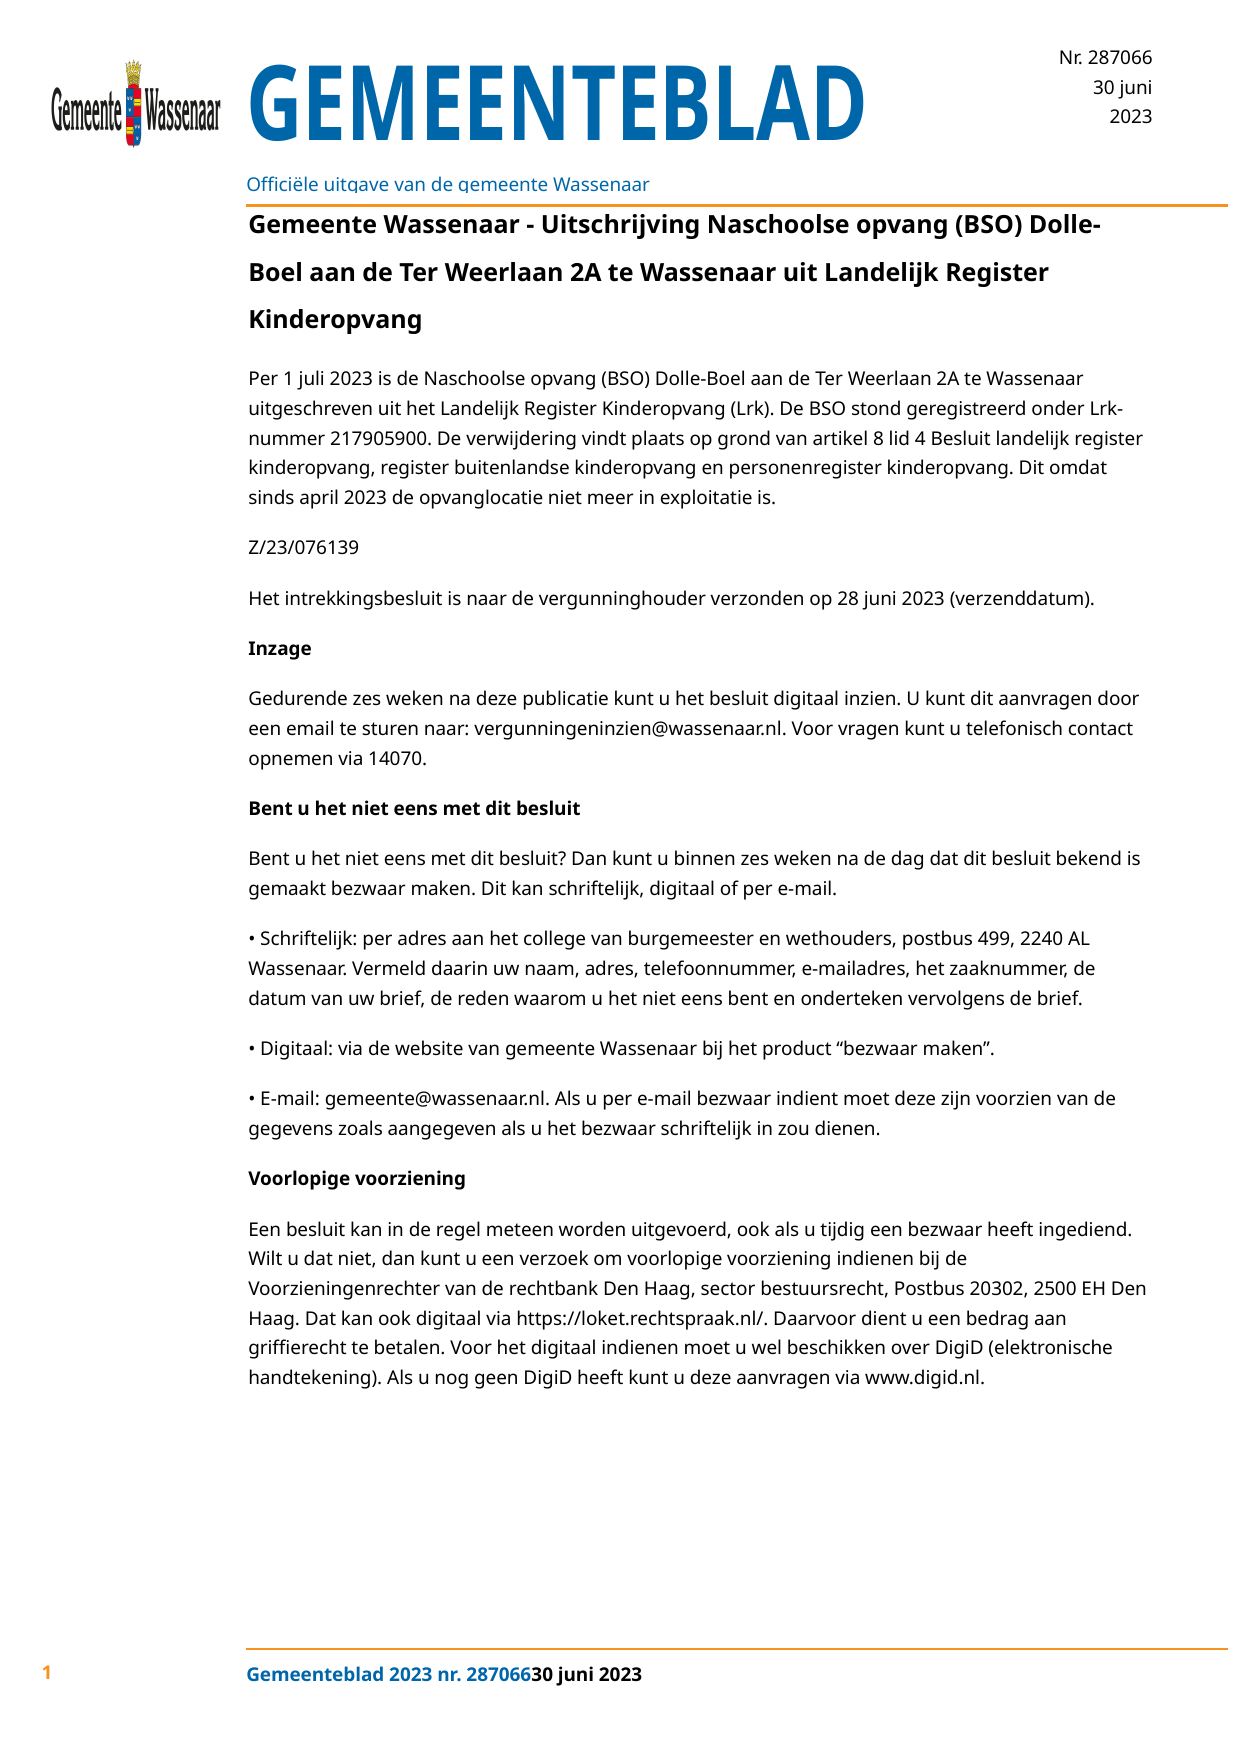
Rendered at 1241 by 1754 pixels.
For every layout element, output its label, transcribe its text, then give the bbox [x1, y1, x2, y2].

text • Schriftelijk: per adres aan het college van burgemeester en wethouders, postbus 499, 2240 AL Wassenaar. Vermeld daarin uw naam, adres, telefoonnummer, e-mailadres, het zaaknummer, de datum van uw brief, de reden waarom u het niet eens bent en onderteken vervolgens de brief. [248, 926, 1152, 1010]
text • Digitaal: via de website van gemeente Wassenaar bij het product “bezwaar maken”. [248, 1035, 1152, 1061]
text Inzage [248, 635, 1152, 661]
text Bent u het niet eens met dit besluit? Dan kunt u binnen zes weken na de dag dat dit besluit bekend is gemaakt bezwaar maken. Dit kan schriftelijk, digitaal of per e-mail. [248, 846, 1152, 901]
text Gedurende zes weken na deze publicatie kunt u het besluit digitaal inzien. U kunt dit aanvragen door een email te sturen naar: vergunningeninzien@wassenaar.nl. Voor vragen kunt u telefonisch contact opnemen via 14070. [248, 686, 1152, 770]
text Gemeente Wassenaar - Uitschrijving Naschoolse opvang (BSO) Dolle-Boel aan de Ter Weerlaan 2A te Wassenaar uit Landelijk Register Kinderopvang [248, 207, 1152, 336]
text Een besluit kan in de regel meteen worden uitgevoerd, ook als u tijdig een bezwaar heeft ingediend. Wilt u dat niet, dan kunt u een verzoek om voorlopige voorziening indienen bij de Voorzieningenrechter van de rechtbank Den Haag, sector bestuursrecht, Postbus 20302, 2500 EH Den Haag. Dat kan ook digitaal via https://loket.rechtspraak.nl/. Daarvoor dient u een bedrag aan griffierecht te betalen. Voor het digitaal indienen moet u wel beschikken over DigiD (elektronische handtekening). Als u nog geen DigiD heeft kunt u deze aanvragen via www.digid.nl. [248, 1216, 1152, 1389]
text Voorlopige voorziening [248, 1166, 1152, 1191]
text • E-mail: gemeente@wassenaar.nl. Als u per e-mail bezwaar indient moet deze zijn voorzien van de gegevens zoals aangegeven als u het bezwaar schriftelijk in zou dienen. [248, 1086, 1152, 1141]
picture [41, 47, 231, 172]
text Z/23/076139 [248, 534, 1152, 560]
text Per 1 juli 2023 is de Naschoolse opvang (BSO) Dolle-Boel aan de Ter Weerlaan 2A te Wassenaar uitgeschreven uit het Landelijk Register Kinderopvang (Lrk). De BSO stond geregistreerd onder Lrk-nummer 217905900. De verwijdering vindt plaats op grond van artikel 8 lid 4 Besluit landelijk register kinderopvang, register buitenlandse kinderopvang en personenregister kinderopvang. Dit omdat sinds april 2023 de opvanglocatie niet meer in exploitatie is. [248, 366, 1152, 509]
text Bent u het niet eens met dit besluit [248, 795, 1152, 821]
text Het intrekkingsbesluit is naar de vergunninghouder verzonden op 28 juni 2023 (verzenddatum). [248, 585, 1152, 610]
